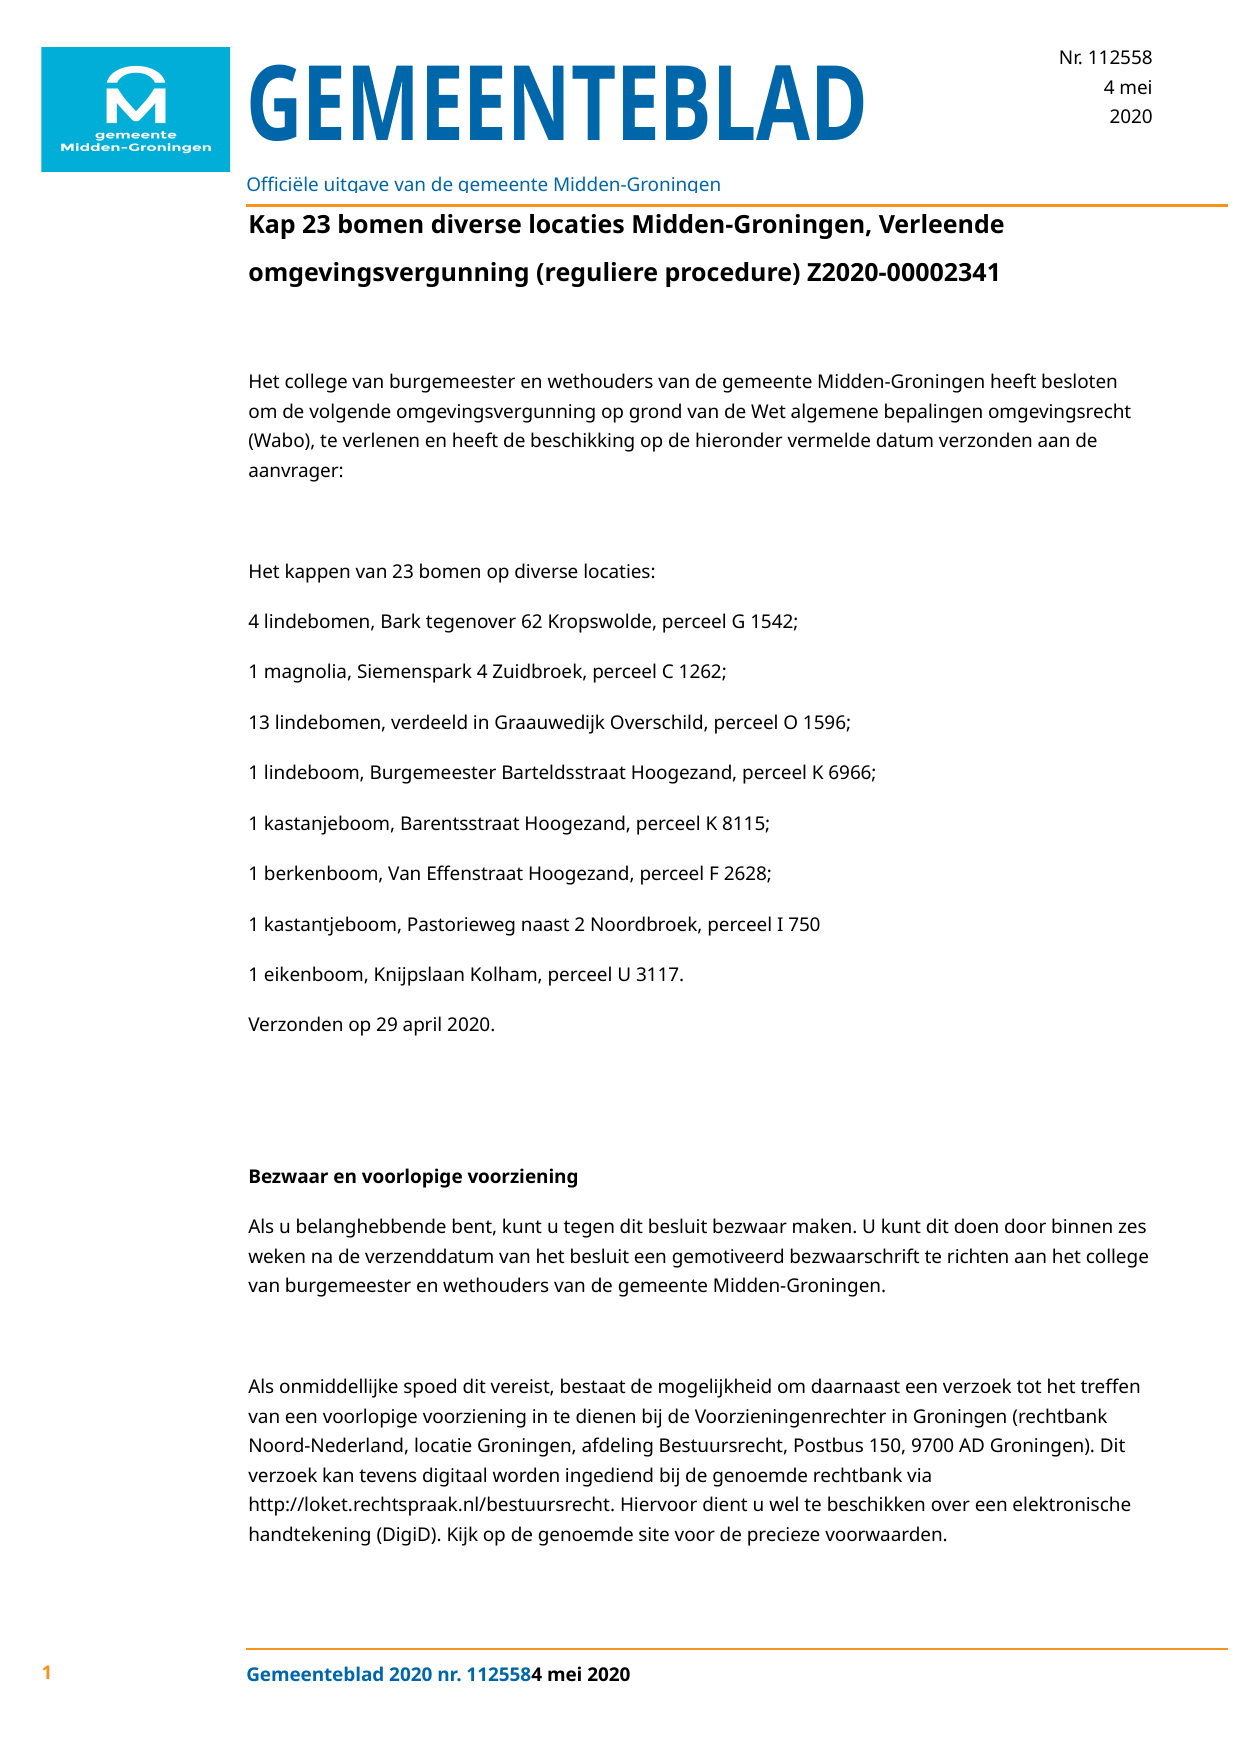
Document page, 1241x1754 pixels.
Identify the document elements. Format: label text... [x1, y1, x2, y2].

picture [184, 146, 190, 153]
picture [108, 66, 164, 82]
text 1 kastantjeboom, Pastorieweg naast 2 Noordbroek, perceel I 750 [248, 911, 1152, 937]
text 1 magnolia, Siemenspark 4 Zuidbroek, perceel C 1262; [248, 659, 1152, 684]
text Bezwaar en voorlopige voorziening [248, 1163, 1152, 1189]
text Het kappen van 23 bomen op diverse locaties: [248, 558, 1152, 584]
text 13 lindebomen, verdeeld in Graauwedijk Overschild, perceel O 1596; [248, 709, 1152, 735]
text 1 lindeboom, Burgemeester Barteldsstraat Hoogezand, perceel K 6966; [248, 759, 1152, 785]
text Verzonden op 29 april 2020. [248, 1012, 1152, 1037]
text Het college van burgemeester en wethouders van de gemeente Midden-Groningen heeft besloten om de volgende omgevingsvergunning op grond van de Wet algemene bepalingen omgevingsrecht (Wabo), te verlenen en heeft de beschikking op de hieronder vermelde datum verzonden aan de aanvrager: [248, 368, 1152, 483]
text 1 eikenboom, Knijpslaan Kolham, perceel U 3117. [248, 961, 1152, 987]
text 4 lindebomen, Bark tegenover 62 Kropswolde, perceel G 1542; [248, 608, 1152, 634]
text Als onmiddellijke spoed dit vereist, bestaat de mogelijkheid om daarnaast een verzoek tot het treffen van een voorlopige voorziening in te dienen bij de Voorzieningenrechter in Groningen (rechtbank Noord-Nederland, locatie Groningen, afdeling Bestuursrecht, Postbus 150, 9700 AD Groningen). Dit verzoek kan tevens digitaal worden ingediend bij de genoemde rechtbank via http://loket.rechtspraak.nl/bestuursrecht. Hiervoor dient u wel te beschikken over een elektronische handtekening (DigiD). Kijk op de genoemde site voor de precieze voorwaarden. [248, 1373, 1152, 1547]
picture [107, 89, 165, 122]
text Kap 23 bomen diverse locaties Midden-Groningen, Verleende omgevingsvergunning (reguliere procedure) Z2020-00002341 [248, 207, 1152, 288]
text 1 berkenboom, Van Effenstraat Hoogezand, perceel F 2628; [248, 860, 1152, 886]
text Als u belanghebbende bent, kunt u tegen dit besluit bezwaar maken. U kunt dit doen door binnen zes weken na de verzenddatum van het besluit een gemotiveerd bezwaarschrift te richten aan het college van burgemeester en wethouders van de gemeente Midden-Groningen. [248, 1213, 1152, 1298]
text 1 kastanjeboom, Barentsstraat Hoogezand, perceel K 8115; [248, 810, 1152, 836]
